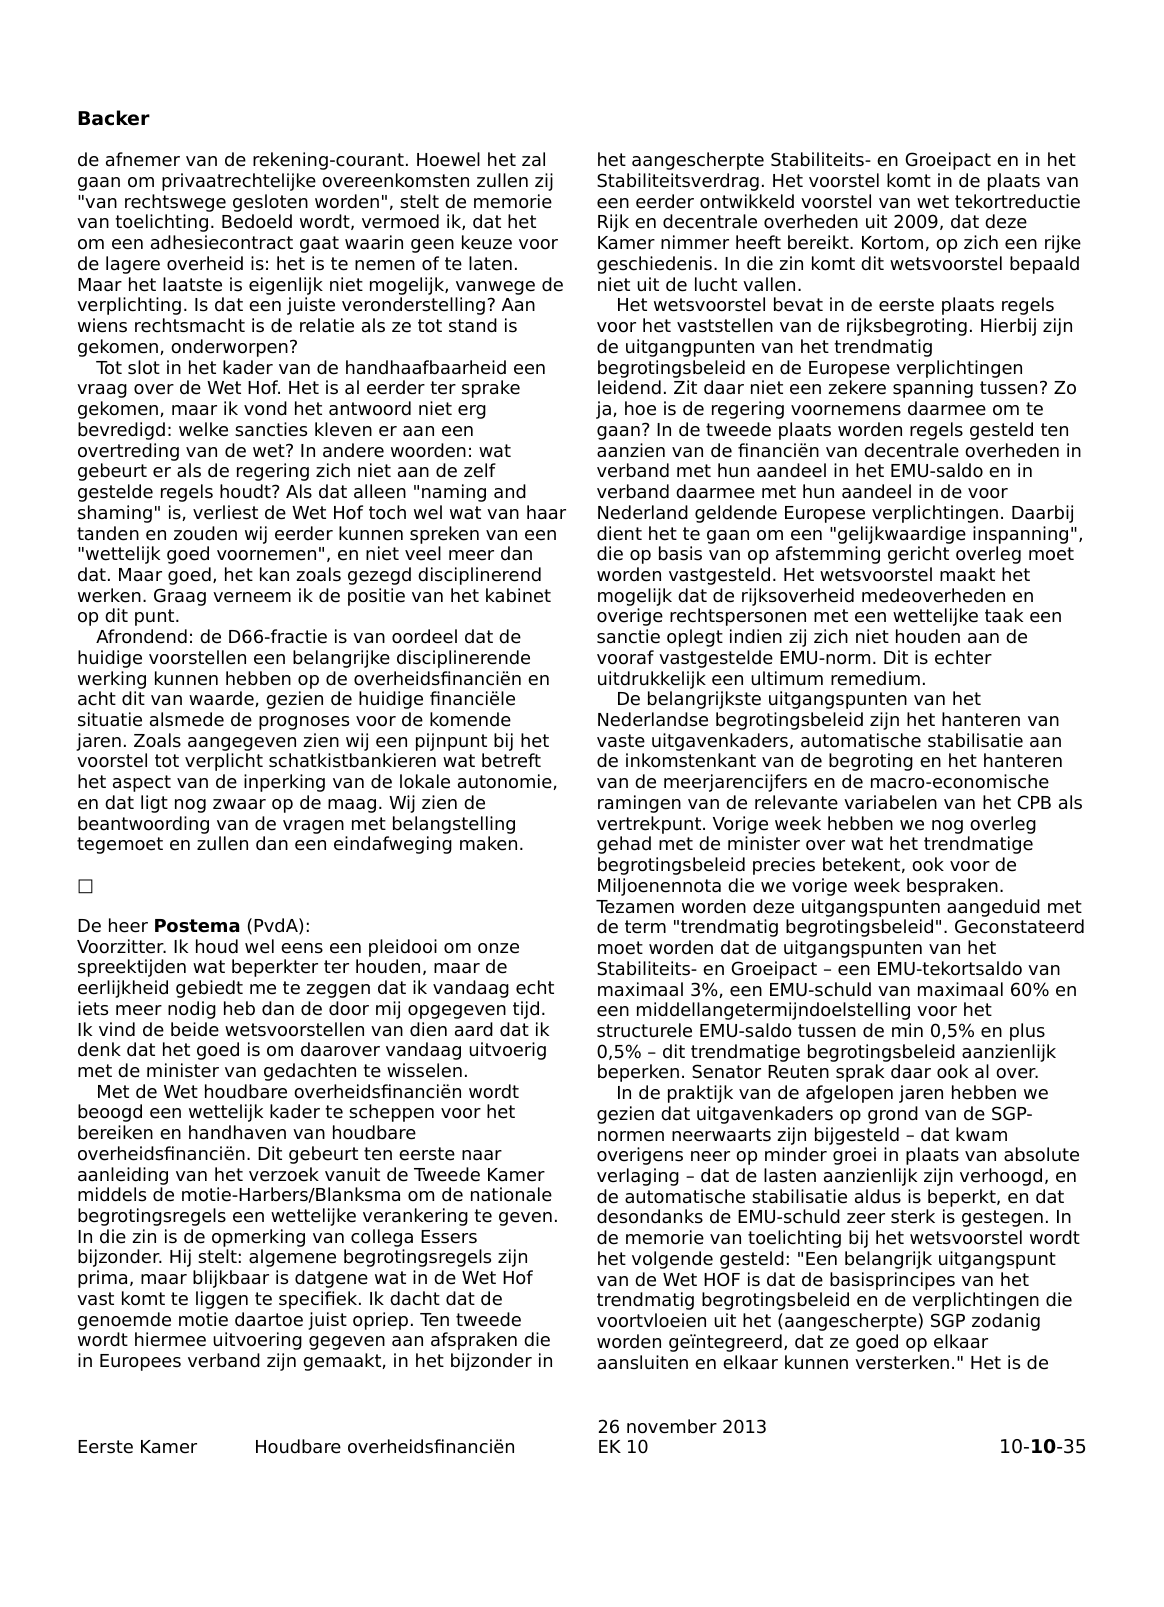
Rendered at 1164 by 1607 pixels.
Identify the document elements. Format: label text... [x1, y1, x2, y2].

text De belangrijkste uitgangspunten van het Nederlandse begrotingsbeleid zijn het hanteren van vaste uitgavenkaders, automatische stabilisatie aan de inkomstenkant van de begroting en het hanteren van de meerjarencijfers en de macro-economische ramingen van de relevante variabelen van het CPB als vertrekpunt. Vorige week hebben we nog overleg gehad met de minister over wat het trendmatige begrotingsbeleid precies betekent, ook voor de Miljoenennota die we vorige week bespraken. Tezamen worden deze uitgangspunten aangeduid met de term "trendmatig begrotingsbeleid". Geconstateerd moet worden dat de uitgangspunten van het Stabiliteits- en Groeipact – een EMU-tekortsaldo van maximaal 3%, een EMU-schuld van maximaal 60% en een middellangetermijndoelstelling voor het structurele EMU-saldo tussen de min 0,5% en plus 0,5% – dit trendmatige begrotingsbeleid aanzienlijk beperken. Senator Reuten sprak daar ook al over. [596, 689, 1087, 1083]
text □ [77, 875, 567, 896]
text het aangescherpte Stabiliteits- en Groeipact en in het Stabiliteitsverdrag. Het voorstel komt in de plaats van een eerder ontwikkeld voorstel van wet tekortreductie Rijk en decentrale overheden uit 2009, dat deze Kamer nimmer heeft bereikt. Kortom, op zich een rijke geschiedenis. In die zin komt dit wetsvoorstel bepaald niet uit de lucht vallen. [596, 150, 1087, 295]
text Tot slot in het kader van de handhaafbaarheid een vraag over de Wet Hof. Het is al eerder ter sprake gekomen, maar ik vond het antwoord niet erg bevredigd: welke sancties kleven er aan een overtreding van de wet? In andere woorden: wat gebeurt er als de regering zich niet aan de zelf gestelde regels houdt? Als dat alleen "naming and shaming" is, verliest de Wet Hof toch wel wat van haar tanden en zouden wij eerder kunnen spreken van een "wettelijk goed voornemen", en niet veel meer dan dat. Maar goed, het kan zoals gezegd disciplinerend werken. Graag verneem ik de positie van het kabinet op dit punt. [77, 357, 567, 627]
text In de praktijk van de afgelopen jaren hebben we gezien dat uitgavenkaders op grond van de SGP-normen neerwaarts zijn bijgesteld – dat kwam overigens neer op minder groei in plaats van absolute verlaging – dat de lasten aanzienlijk zijn verhoogd, en de automatische stabilisatie aldus is beperkt, en dat desondanks de EMU-schuld zeer sterk is gestegen. In de memorie van toelichting bij het wetsvoorstel wordt het volgende gesteld: "Een belangrijk uitgangspunt van de Wet HOF is dat de basisprincipes van het trendmatig begrotingsbeleid en de verplichtingen die voortvloeien uit het (aangescherpte) SGP zodanig worden geïntegreerd, dat ze goed op elkaar aansluiten en elkaar kunnen versterken." Het is de [596, 1083, 1087, 1373]
text Voorzitter. Ik houd wel eens een pleidooi om onze spreektijden wat beperkter ter houden, maar de eerlijkheid gebiedt me te zeggen dat ik vandaag echt iets meer nodig heb dan de door mij opgegeven tijd. Ik vind de beide wetsvoorstellen van dien aard dat ik denk dat het goed is om daarover vandaag uitvoerig met de minister van gedachten te wisselen. [77, 936, 567, 1082]
text Met de Wet houdbare overheidsfinanciën wordt beoogd een wettelijk kader te scheppen voor het bereiken en handhaven van houdbare overheidsfinanciën. Dit gebeurt ten eerste naar aanleiding van het verzoek vanuit de Tweede Kamer middels de motie-Harbers/Blanksma om de nationale begrotingsregels een wettelijke verankering te geven. In die zin is de opmerking van collega Essers bijzonder. Hij stelt: algemene begrotingsregels zijn prima, maar blijkbaar is datgene wat in de Wet Hof vast komt te liggen te specifiek. Ik dacht dat de genoemde motie daartoe juist opriep. Ten tweede wordt hiermee uitvoering gegeven aan afspraken die in Europees verband zijn gemaakt, in het bijzonder in [77, 1082, 567, 1372]
text Het wetsvoorstel bevat in de eerste plaats regels voor het vaststellen van de rijksbegroting. Hierbij zijn de uitgangpunten van het trendmatig begrotingsbeleid en de Europese verplichtingen leidend. Zit daar niet een zekere spanning tussen? Zo ja, hoe is de regering voornemens daarmee om te gaan? In de tweede plaats worden regels gesteld ten aanzien van de financiën van decentrale overheden in verband met hun aandeel in het EMU-saldo en in verband daarmee met hun aandeel in de voor Nederland geldende Europese verplichtingen. Daarbij dient het te gaan om een "gelijkwaardige inspanning", die op basis van op afstemming gericht overleg moet worden vastgesteld. Het wetsvoorstel maakt het mogelijk dat de rijksoverheid medeoverheden en overige rechtspersonen met een wettelijke taak een sanctie oplegt indien zij zich niet houden aan de vooraf vastgestelde EMU-norm. Dit is echter uitdrukkelijk een ultimum remedium. [596, 295, 1087, 689]
text Afrondend: de D66-fractie is van oordeel dat de huidige voorstellen een belangrijke disciplinerende werking kunnen hebben op de overheidsfinanciën en acht dit van waarde, gezien de huidige financiële situatie alsmede de prognoses voor de komende jaren. Zoals aangegeven zien wij een pijnpunt bij het voorstel tot verplicht schatkistbankieren wat betreft het aspect van de inperking van de lokale autonomie, en dat ligt nog zwaar op de maag. Wij zien de beantwoording van de vragen met belangstelling tegemoet en zullen dan een eindafweging maken. [77, 627, 567, 855]
text De heer Postema (PvdA): [77, 916, 567, 936]
text de afnemer van de rekening-courant. Hoewel het zal gaan om privaatrechtelijke overeenkomsten zullen zij "van rechtswege gesloten worden", stelt de memorie van toelichting. Bedoeld wordt, vermoed ik, dat het om een adhesiecontract gaat waarin geen keuze voor de lagere overheid is: het is te nemen of te laten. Maar het laatste is eigenlijk niet mogelijk, vanwege de verplichting. Is dat een juiste veronderstelling? Aan wiens rechtsmacht is de relatie als ze tot stand is gekomen, onderworpen? [77, 150, 567, 357]
